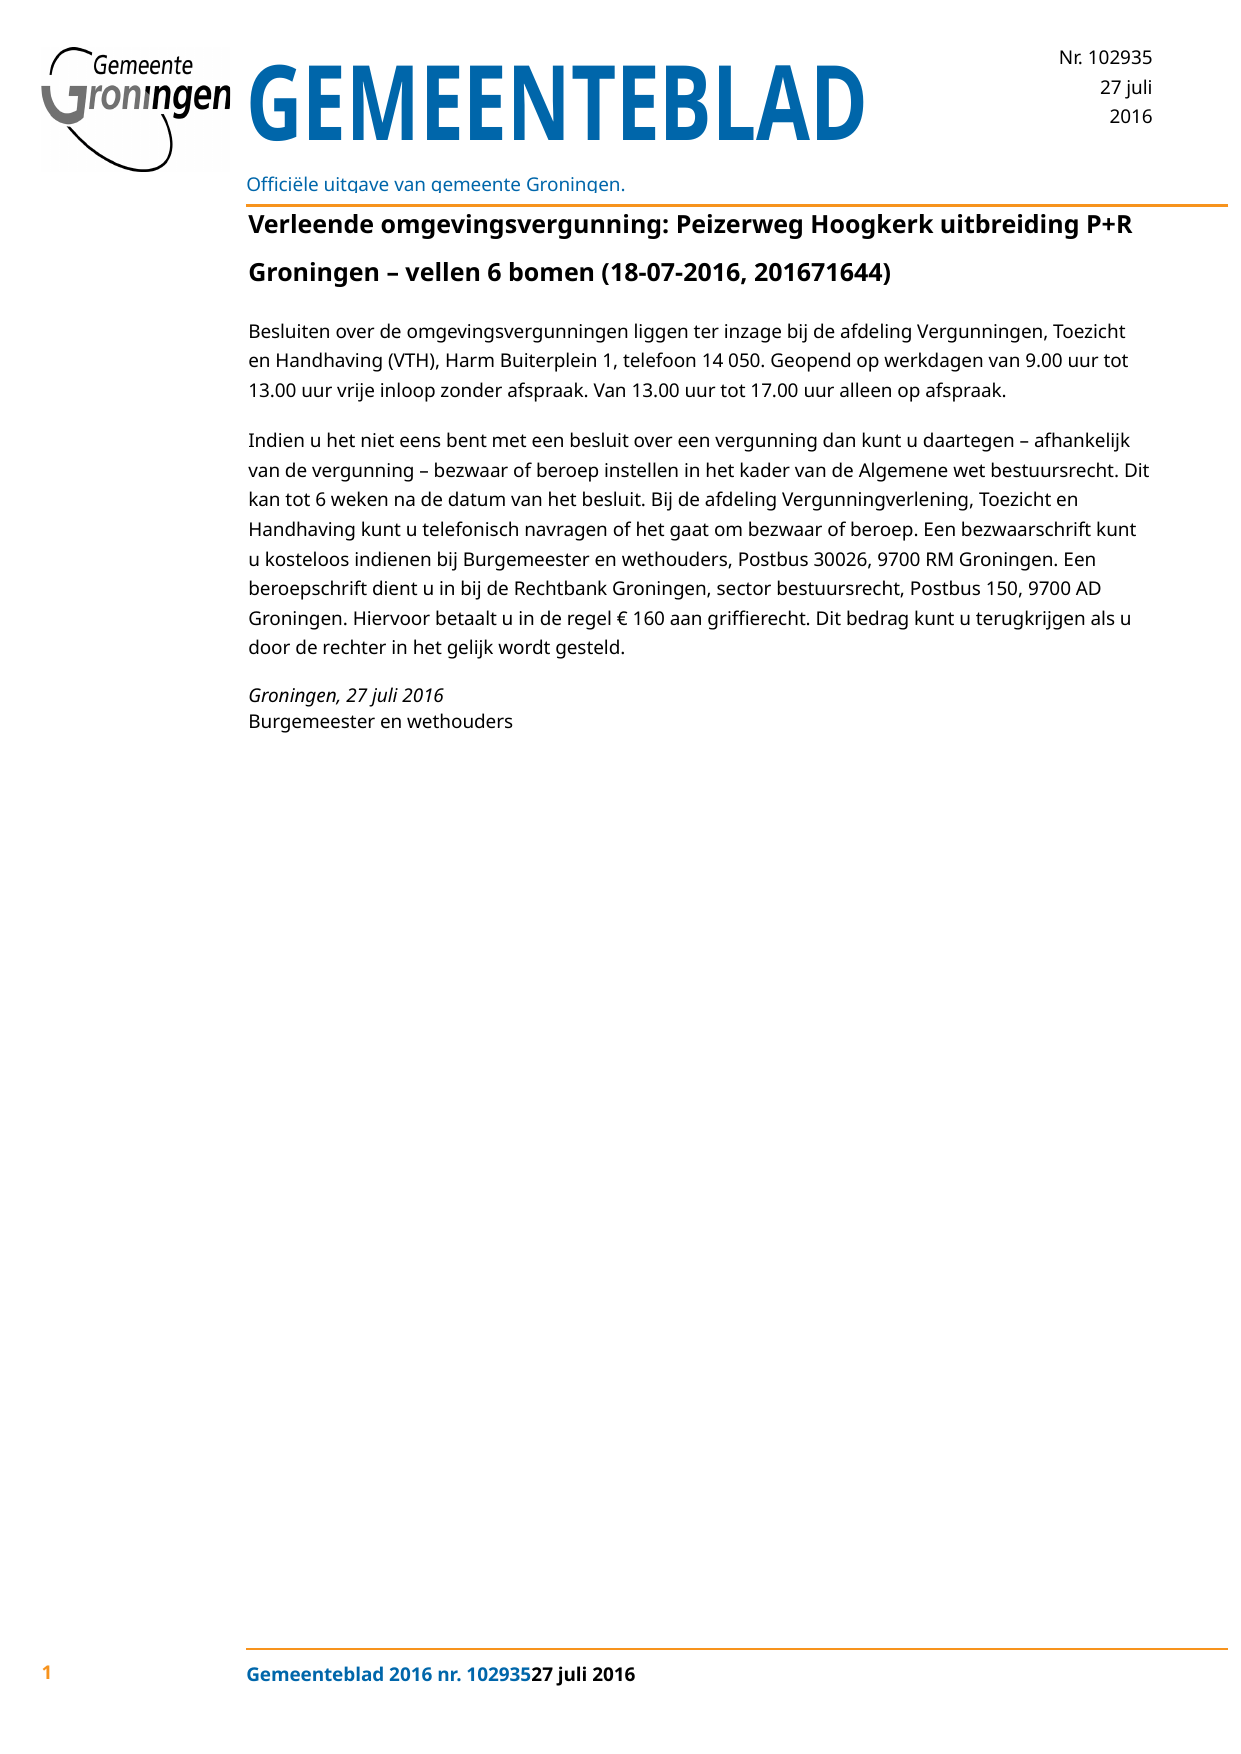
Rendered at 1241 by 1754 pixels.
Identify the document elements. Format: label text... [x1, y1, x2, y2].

picture [41, 47, 231, 172]
text Burgemeester en wethouders [248, 708, 1152, 734]
text Verleende omgevingsvergunning: Peizerweg Hoogkerk uitbreiding P+R Groningen – vellen 6 bomen (18-07-2016, 201671644) [248, 207, 1152, 288]
text Groningen, 27 juli 2016 [248, 682, 1152, 708]
text Besluiten over de omgevingsvergunningen liggen ter inzage bij de afdeling Vergunningen, Toezicht en Handhaving (VTH), Harm Buiterplein 1, telefoon 14 050. Geopend op werkdagen van 9.00 uur tot 13.00 uur vrije inloop zonder afspraak. Van 13.00 uur tot 17.00 uur alleen op afspraak. [248, 318, 1152, 403]
text Indien u het niet eens bent met een besluit over een vergunning dan kunt u daartegen – afhankelijk van de vergunning – bezwaar of beroep instellen in het kader van de Algemene wet bestuursrecht. Dit kan tot 6 weken na de datum van het besluit. Bij de afdeling Vergunningverlening, Toezicht en Handhaving kunt u telefonisch navragen of het gaat om bezwaar of beroep. Een bezwaarschrift kunt u kosteloos indienen bij Burgemeester en wethouders, Postbus 30026, 9700 RM Groningen. Een beroepschrift dient u in bij de Rechtbank Groningen, sector bestuursrecht, Postbus 150, 9700 AD Groningen. Hiervoor betaalt u in de regel € 160 aan griffierecht. Dit bedrag kunt u terugkrijgen als u door de rechter in het gelijk wordt gesteld. [248, 427, 1152, 660]
